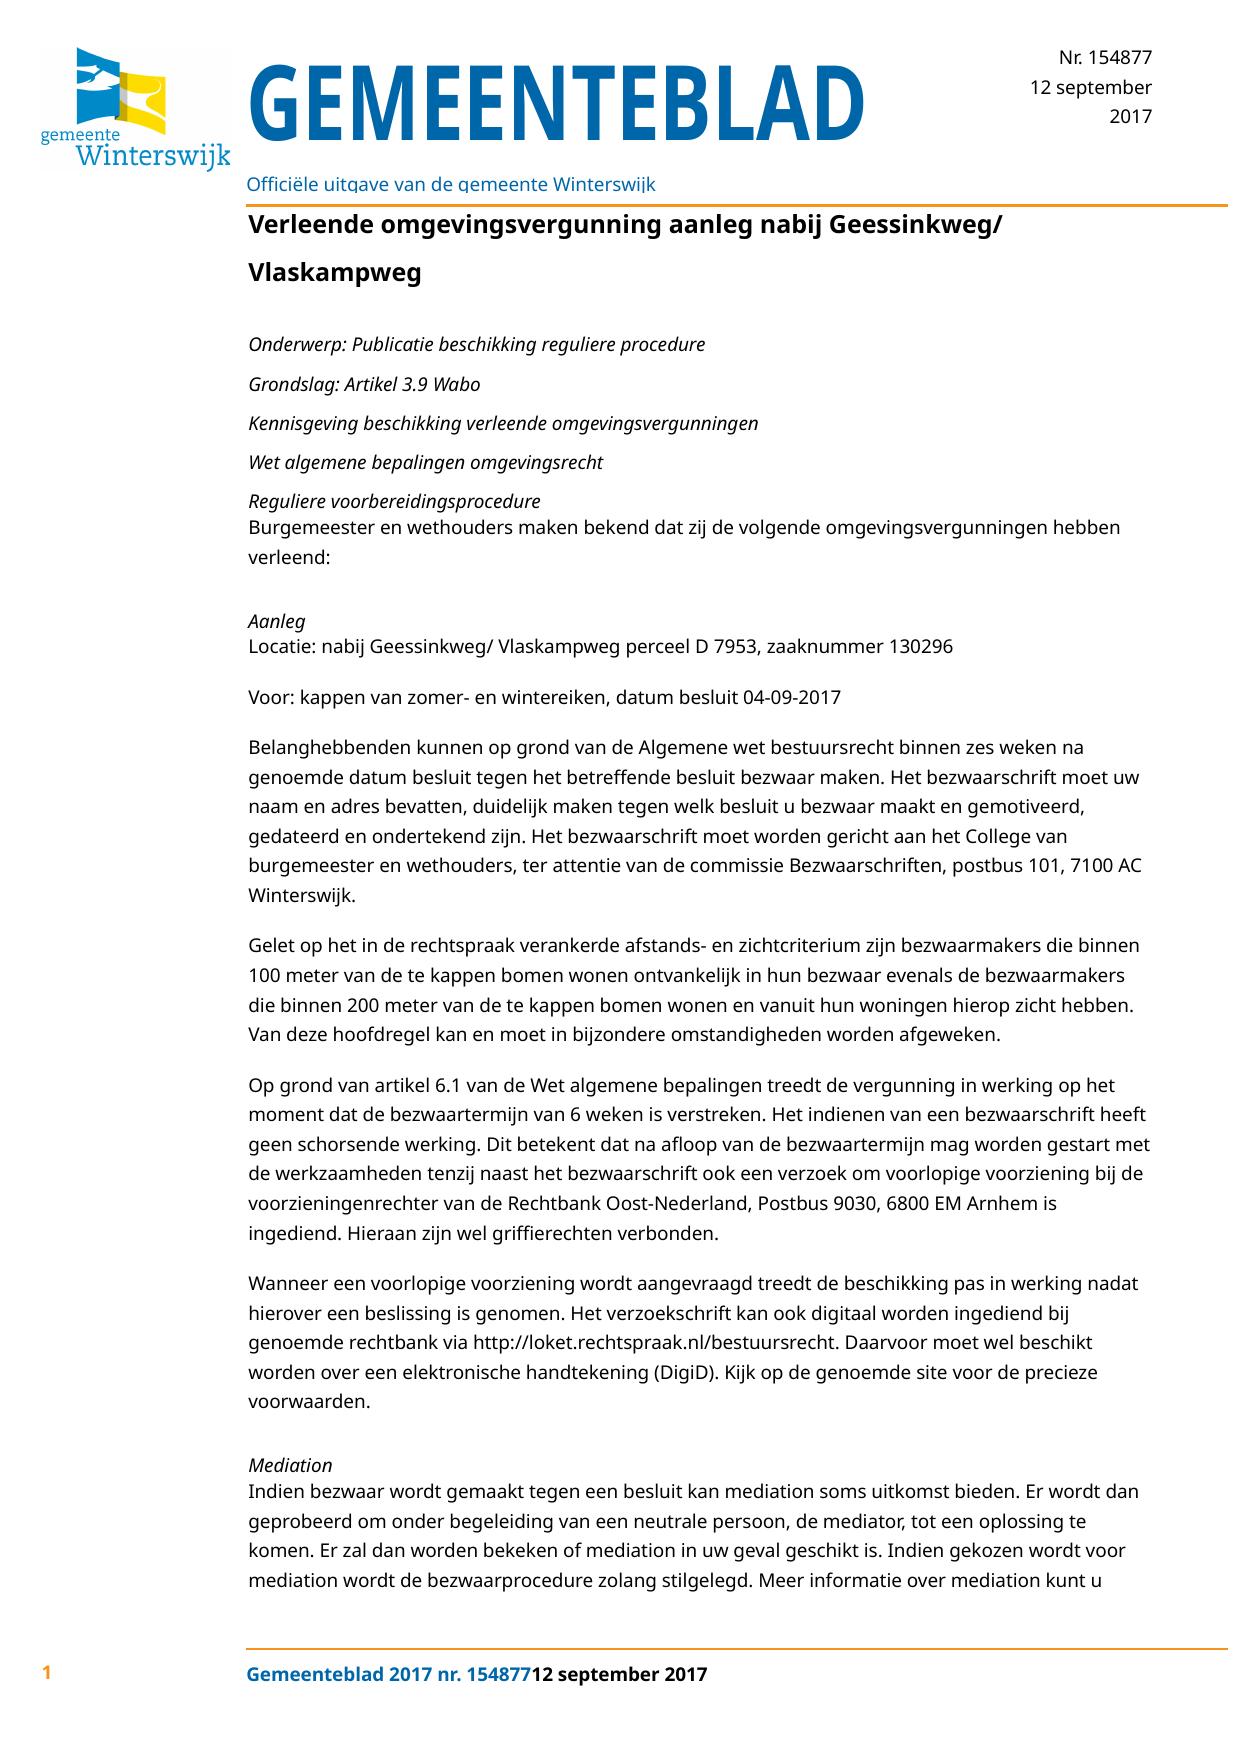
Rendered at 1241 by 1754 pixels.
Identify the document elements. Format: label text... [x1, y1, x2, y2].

text Op grond van artikel 6.1 van de Wet algemene bepalingen treedt de vergunning in werking op het moment dat de bezwaartermijn van 6 weken is verstreken. Het indienen van een bezwaarschrift heeft geen schorsende werking. Dit betekent dat na afloop van de bezwaartermijn mag worden gestart met de werkzaamheden tenzij naast het bezwaarschrift ook een verzoek om voorlopige voorziening bij de voorzieningenrechter van de Rechtbank Oost-Nederland, Postbus 9030, 6800 EM Arnhem is ingediend. Hieraan zijn wel griffierechten verbonden. [248, 1072, 1152, 1246]
picture [225, 153, 231, 162]
text Onderwerp: Publicatie beschikking reguliere procedure [248, 331, 1152, 357]
text Wanneer een voorlopige voorziening wordt aangevraagd treedt de beschikking pas in werking nadat hierover een beslissing is genomen. Het verzoekschrift kan ook digitaal worden ingediend bij genoemde rechtbank via http://loket.rechtspraak.nl/bestuursrecht. Daarvoor moet wel beschikt worden over een elektronische handtekening (DigiD). Kijk op de genoemde site voor de precieze voorwaarden. [248, 1270, 1152, 1414]
text Verleende omgevingsvergunning aanleg nabij Geessinkweg/ Vlaskampweg [248, 207, 1152, 288]
text Locatie: nabij Geessinkweg/ Vlaskampweg perceel D 7953, zaaknummer 130296 [248, 633, 1152, 659]
text Burgemeester en wethouders maken bekend dat zij de volgende omgevingsvergunningen hebben verleend: [248, 514, 1152, 569]
text Reguliere voorbereidingsprocedure [248, 488, 1152, 514]
picture [41, 47, 231, 172]
text Grondslag: Artikel 3.9 Wabo [248, 371, 1152, 396]
text Indien bezwaar wordt gemaakt tegen een besluit kan mediation soms uitkomst bieden. Er wordt dan geprobeerd om onder begeleiding van een neutrale persoon, de mediator, tot een oplossing te komen. Er zal dan worden bekeken of mediation in uw geval geschikt is. Indien gekozen wordt voor mediation wordt de bezwaarprocedure zolang stilgelegd. Meer informatie over mediation kunt u [248, 1478, 1152, 1593]
text Kennisgeving beschikking verleende omgevingsvergunningen [248, 410, 1152, 436]
text Wet algemene bepalingen omgevingsrecht [248, 449, 1152, 475]
text Belanghebbenden kunnen op grond van de Algemene wet bestuursrecht binnen zes weken na genoemde datum besluit tegen het betreffende besluit bezwaar maken. Het bezwaarschrift moet uw naam en adres bevatten, duidelijk maken tegen welk besluit u bezwaar maakt en gemotiveerd, gedateerd en ondertekend zijn. Het bezwaarschrift moet worden gericht aan het College van burgemeester en wethouders, ter attentie van de commissie Bezwaarschriften, postbus 101, 7100 AC Winterswijk. [248, 734, 1152, 908]
text Voor: kappen van zomer- en wintereiken, datum besluit 04-09-2017 [248, 684, 1152, 710]
text Aanleg [248, 608, 1152, 633]
text Gelet op het in de rechtspraak verankerde afstands- en zichtcriterium zijn bezwaarmakers die binnen 100 meter van de te kappen bomen wonen ontvankelijk in hun bezwaar evenals de bezwaarmakers die binnen 200 meter van de te kappen bomen wonen en vanuit hun woningen hierop zicht hebben. Van deze hoofdregel kan en moet in bijzondere omstandigheden worden afgeweken. [248, 933, 1152, 1047]
text Mediation [248, 1452, 1152, 1478]
